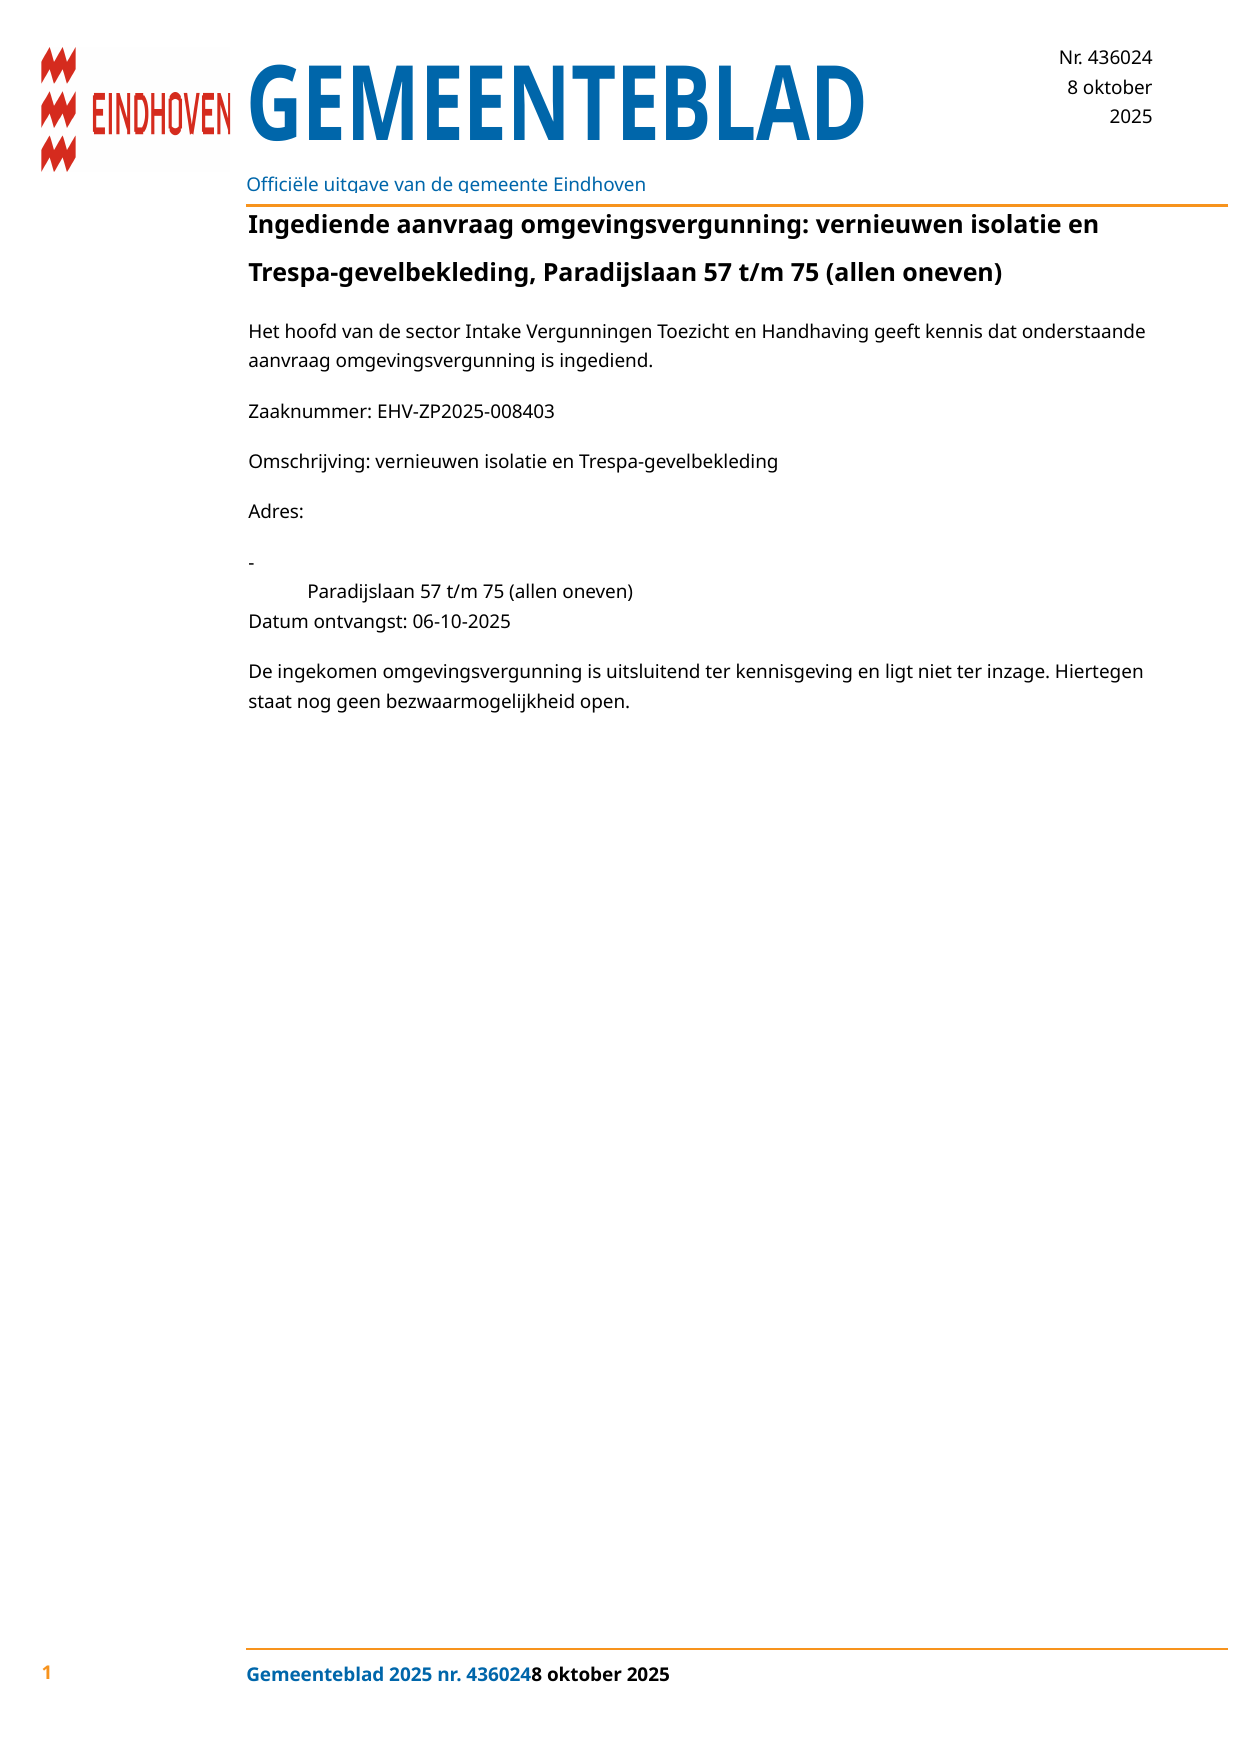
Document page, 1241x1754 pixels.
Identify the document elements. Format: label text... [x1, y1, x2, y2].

text Zaaknummer: EHV-ZP2025-008403 [248, 398, 1152, 424]
text Adres: [248, 499, 1152, 524]
text Het hoofd van de sector Intake Vergunningen Toezicht en Handhaving geeft kennis dat onderstaande aanvraag omgevingsvergunning is ingediend. [248, 318, 1152, 373]
text Omschrijving: vernieuwen isolatie en Trespa-gevelbekleding [248, 448, 1152, 474]
picture [41, 47, 231, 172]
text Datum ontvangst: 06-10-2025 [248, 608, 1152, 634]
text Ingediende aanvraag omgevingsvergunning: vernieuwen isolatie en Trespa-gevelbekleding, Paradijslaan 57 t/m 75 (allen oneven) [248, 207, 1152, 288]
list Paradijslaan 57 t/m 75 (allen oneven) [248, 579, 1152, 604]
text De ingekomen omgevingsvergunning is uitsluitend ter kennisgeving en ligt niet ter inzage. Hiertegen staat nog geen bezwaarmogelijkheid open. [248, 659, 1152, 714]
